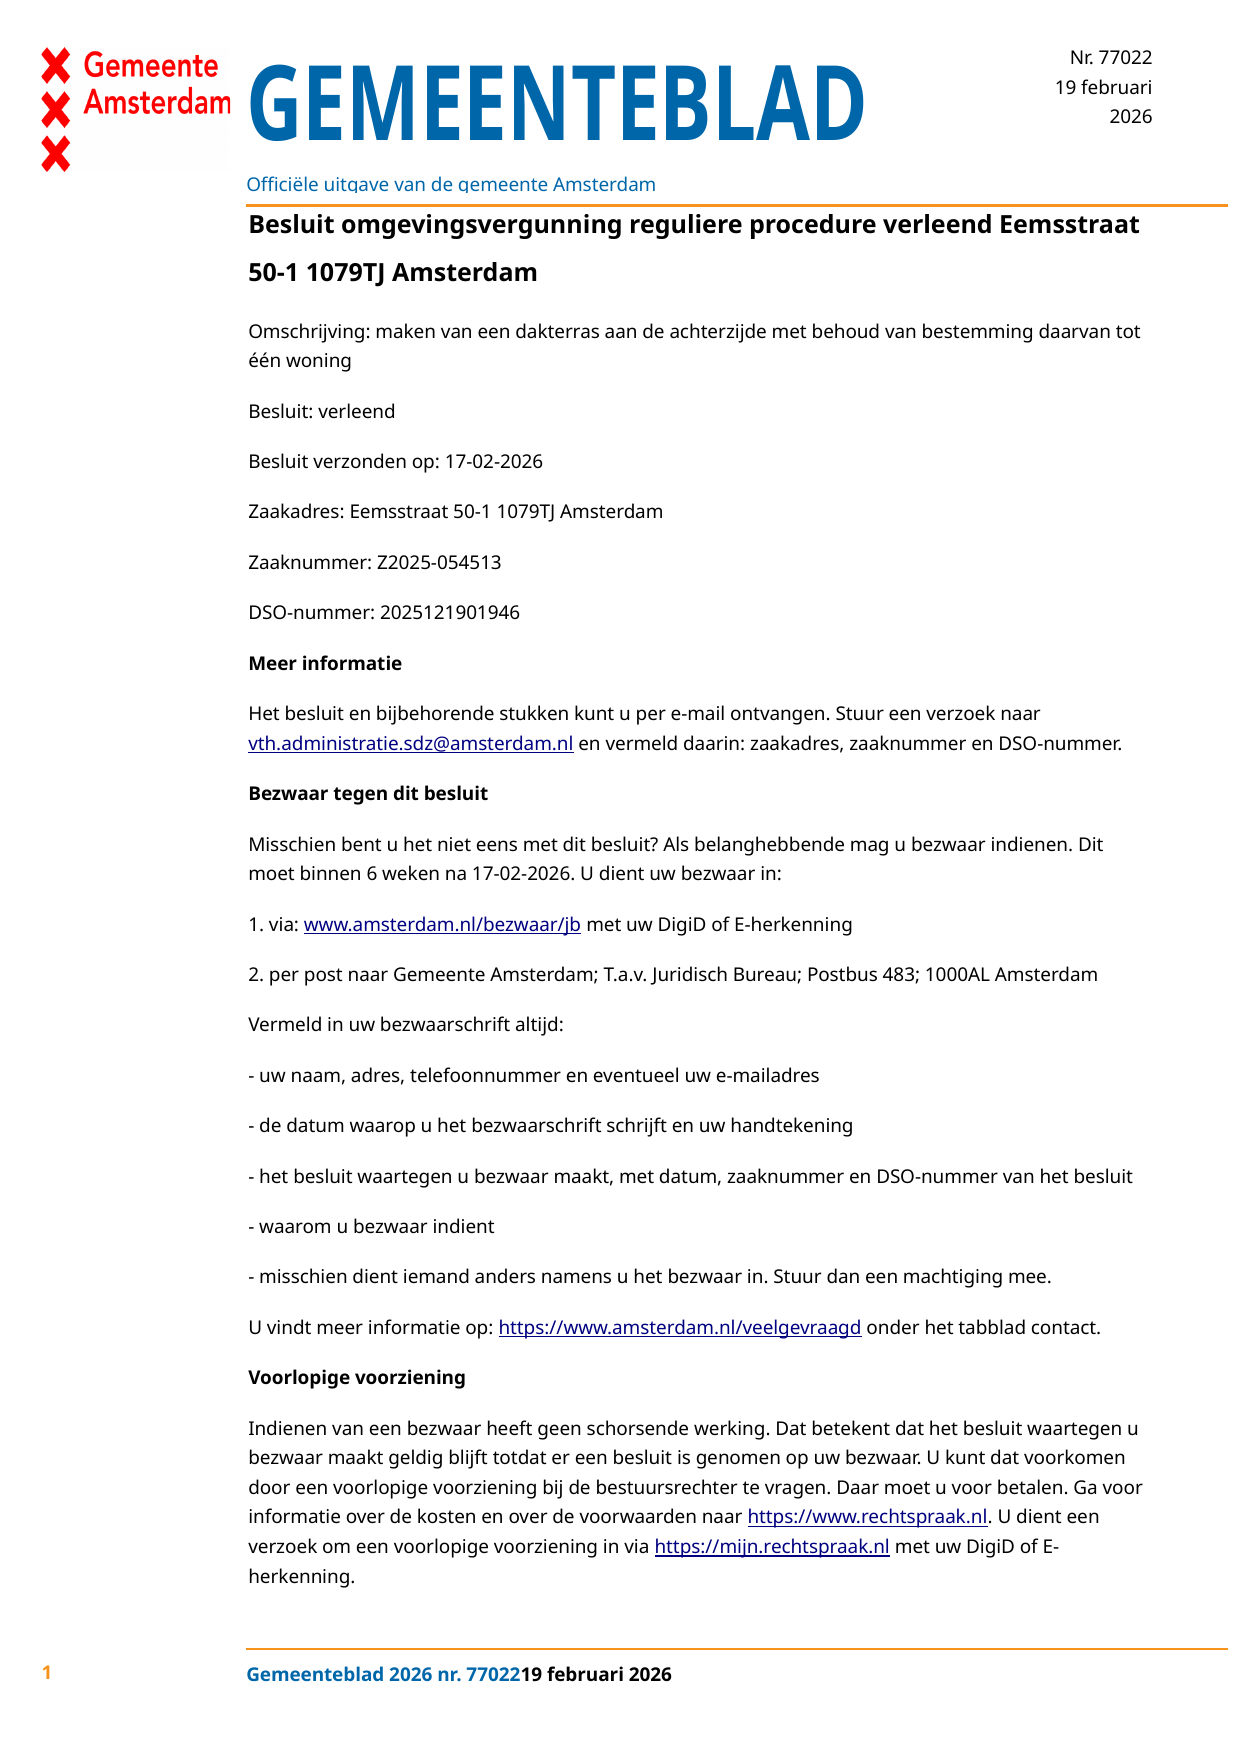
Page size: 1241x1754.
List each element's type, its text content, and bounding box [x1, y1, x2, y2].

text - misschien dient iemand anders namens u het bezwaar in. Stuur dan een machtiging mee. [248, 1264, 1152, 1289]
text U vindt meer informatie op: https://www.amsterdam.nl/veelgevraagd onder het tabblad contact. [248, 1314, 1152, 1340]
text Het besluit en bijbehorende stukken kunt u per e-mail ontvangen. Stuur een verzoek naar vth.administratie.sdz@amsterdam.nl en vermeld daarin: zaakadres, zaaknummer en DSO-nummer. [248, 700, 1152, 756]
text Besluit verzonden op: 17-02-2026 [248, 448, 1152, 474]
text Indienen van een bezwaar heeft geen schorsende werking. Dat betekent dat het besluit waartegen u bezwaar maakt geldig blijft totdat er een besluit is genomen op uw bezwaar. U kunt dat voorkomen door een voorlopige voorziening bij de bestuursrechter te vragen. Daar moet u voor betalen. Ga voor informatie over de kosten en over de voorwaarden naar https://www.rechtspraak.nl. U dient een verzoek om een voorlopige voorziening in via https://mijn.rechtspraak.nl met uw DigiD of E-herkenning. [248, 1415, 1152, 1589]
text Bezwaar tegen dit besluit [248, 780, 1152, 806]
picture [41, 47, 231, 172]
text Besluit: verleend [248, 398, 1152, 424]
text Voorlopige voorziening [248, 1364, 1152, 1390]
text Meer informatie [248, 650, 1152, 676]
text DSO-nummer: 2025121901946 [248, 599, 1152, 625]
text Zaaknummer: Z2025-054513 [248, 549, 1152, 575]
text Omschrijving: maken van een dakterras aan de achterzijde met behoud van bestemming daarvan tot één woning [248, 318, 1152, 373]
text Besluit omgevingsvergunning reguliere procedure verleend Eemsstraat 50-1 1079TJ Amsterdam [248, 207, 1152, 288]
text - waarom u bezwaar indient [248, 1213, 1152, 1239]
text Misschien bent u het niet eens met dit besluit? Als belanghebbende mag u bezwaar indienen. Dit moet binnen 6 weken na 17-02-2026. U dient uw bezwaar in: [248, 831, 1152, 886]
text - uw naam, adres, telefoonnummer en eventueel uw e-mailadres [248, 1062, 1152, 1088]
text Vermeld in uw bezwaarschrift altijd: [248, 1012, 1152, 1037]
text - de datum waarop u het bezwaarschrift schrijft en uw handtekening [248, 1112, 1152, 1138]
text 2. per post naar Gemeente Amsterdam; T.a.v. Juridisch Bureau; Postbus 483; 1000AL Amsterdam [248, 961, 1152, 987]
text 1. via: www.amsterdam.nl/bezwaar/jb met uw DigiD of E-herkenning [248, 911, 1152, 937]
text Zaakadres: Eemsstraat 50-1 1079TJ Amsterdam [248, 499, 1152, 524]
text - het besluit waartegen u bezwaar maakt, met datum, zaaknummer en DSO-nummer van het besluit [248, 1163, 1152, 1189]
